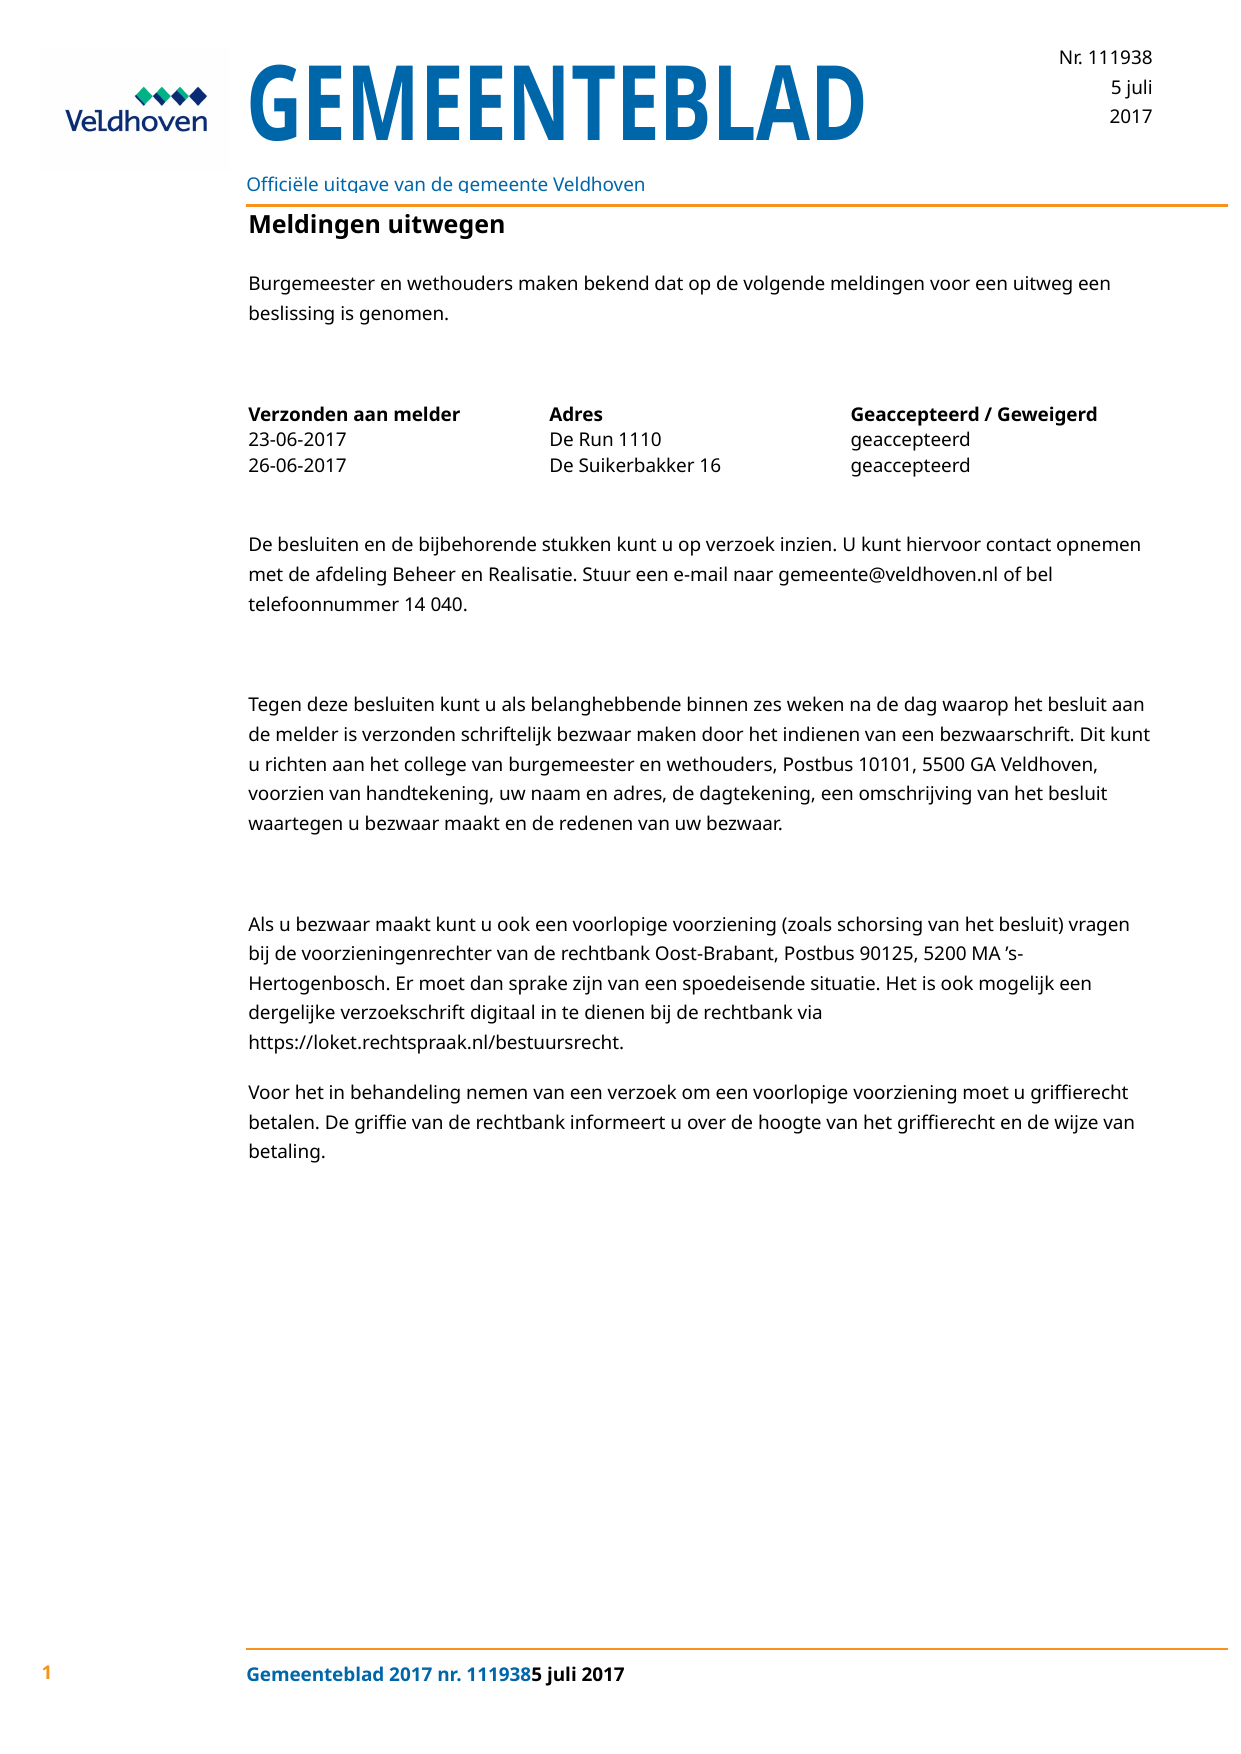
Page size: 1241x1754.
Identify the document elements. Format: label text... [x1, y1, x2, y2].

table_cell geaccepteerd [850, 427, 1152, 452]
table_header Geaccepteerd / Geweigerd [850, 401, 1152, 427]
table_cell 26-06-2017 [248, 452, 549, 478]
text Tegen deze besluiten kunt u als belanghebbende binnen zes weken na de dag waarop het besluit aan de melder is verzonden schriftelijk bezwaar maken door het indienen van een bezwaarschrift. Dit kunt u richten aan het college van burgemeester en wethouders, Postbus 10101, 5500 GA Veldhoven, voorzien van handtekening, uw naam en adres, de dagtekening, een omschrijving van het besluit waartegen u bezwaar maakt en de redenen van uw bezwaar. [248, 692, 1152, 836]
picture [41, 47, 231, 172]
text De besluiten en de bijbehorende stukken kunt u op verzoek inzien. U kunt hiervoor contact opnemen met de afdeling Beheer en Realisatie. Stuur een e-mail naar gemeente@veldhoven.nl of bel telefoonnummer 14 040. [248, 532, 1152, 617]
text Burgemeester en wethouders maken bekend dat op de volgende meldingen voor een uitweg een beslissing is genomen. [248, 270, 1152, 326]
table_cell De Run 1110 [549, 427, 850, 452]
text Meldingen uitwegen [248, 207, 1152, 241]
table_cell geaccepteerd [850, 452, 1152, 478]
text Als u bezwaar maakt kunt u ook een voorlopige voorziening (zoals schorsing van het besluit) vragen bij de voorzieningenrechter van de rechtbank Oost-Brabant, Postbus 90125, 5200 MA ’s-Hertogenbosch. Er moet dan sprake zijn van een spoedeisende situatie. Het is ook mogelijk een dergelijke verzoekschrift digitaal in te dienen bij de rechtbank via https://loket.rechtspraak.nl/bestuursrecht. [248, 911, 1152, 1055]
table_header Verzonden aan melder [248, 401, 549, 427]
table_cell 23-06-2017 [248, 427, 549, 452]
table_cell De Suikerbakker 16 [549, 452, 850, 478]
text Voor het in behandeling nemen van een verzoek om een voorlopige voorziening moet u griffierecht betalen. De griffie van de rechtbank informeert u over de hoogte van het griffierecht en de wijze van betaling. [248, 1079, 1152, 1164]
table_header Adres [549, 401, 850, 427]
